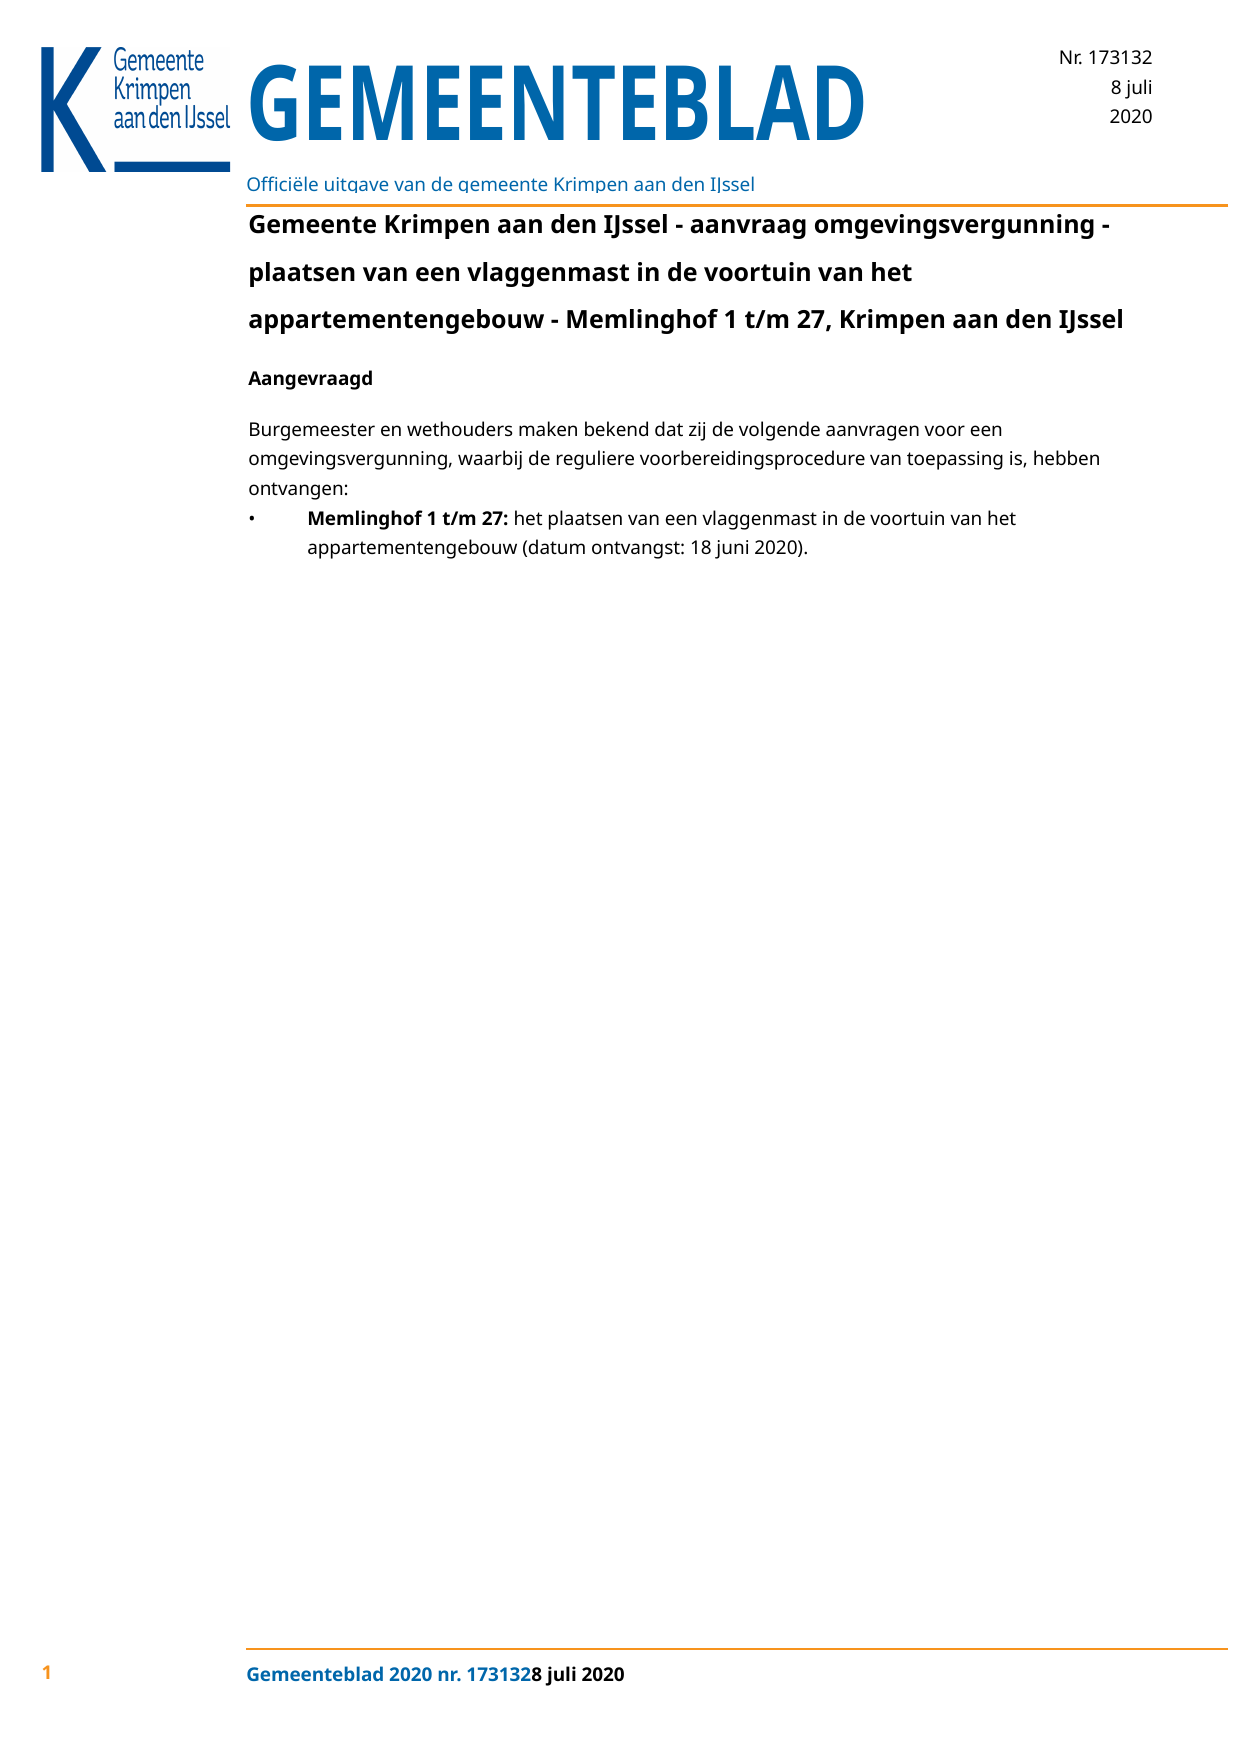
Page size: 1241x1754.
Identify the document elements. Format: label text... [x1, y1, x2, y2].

text Gemeente Krimpen aan den IJssel - aanvraag omgevingsvergunning - plaatsen van een vlaggenmast in de voortuin van het appartementengebouw - Memlinghof 1 t/m 27, Krimpen aan den IJssel [248, 207, 1152, 336]
picture [41, 47, 231, 172]
text Aangevraagd [248, 366, 1152, 391]
text Burgemeester en wethouders maken bekend dat zij de volgende aanvragen voor een omgevingsvergunning, waarbij de reguliere voorbereidingsprocedure van toepassing is, hebben ontvangen: [248, 416, 1152, 501]
list Memlinghof 1 t/m 27: het plaatsen van een vlaggenmast in de voortuin van het appartementengebouw (datum ontvangst: 18 juni 2020). [248, 505, 1152, 560]
